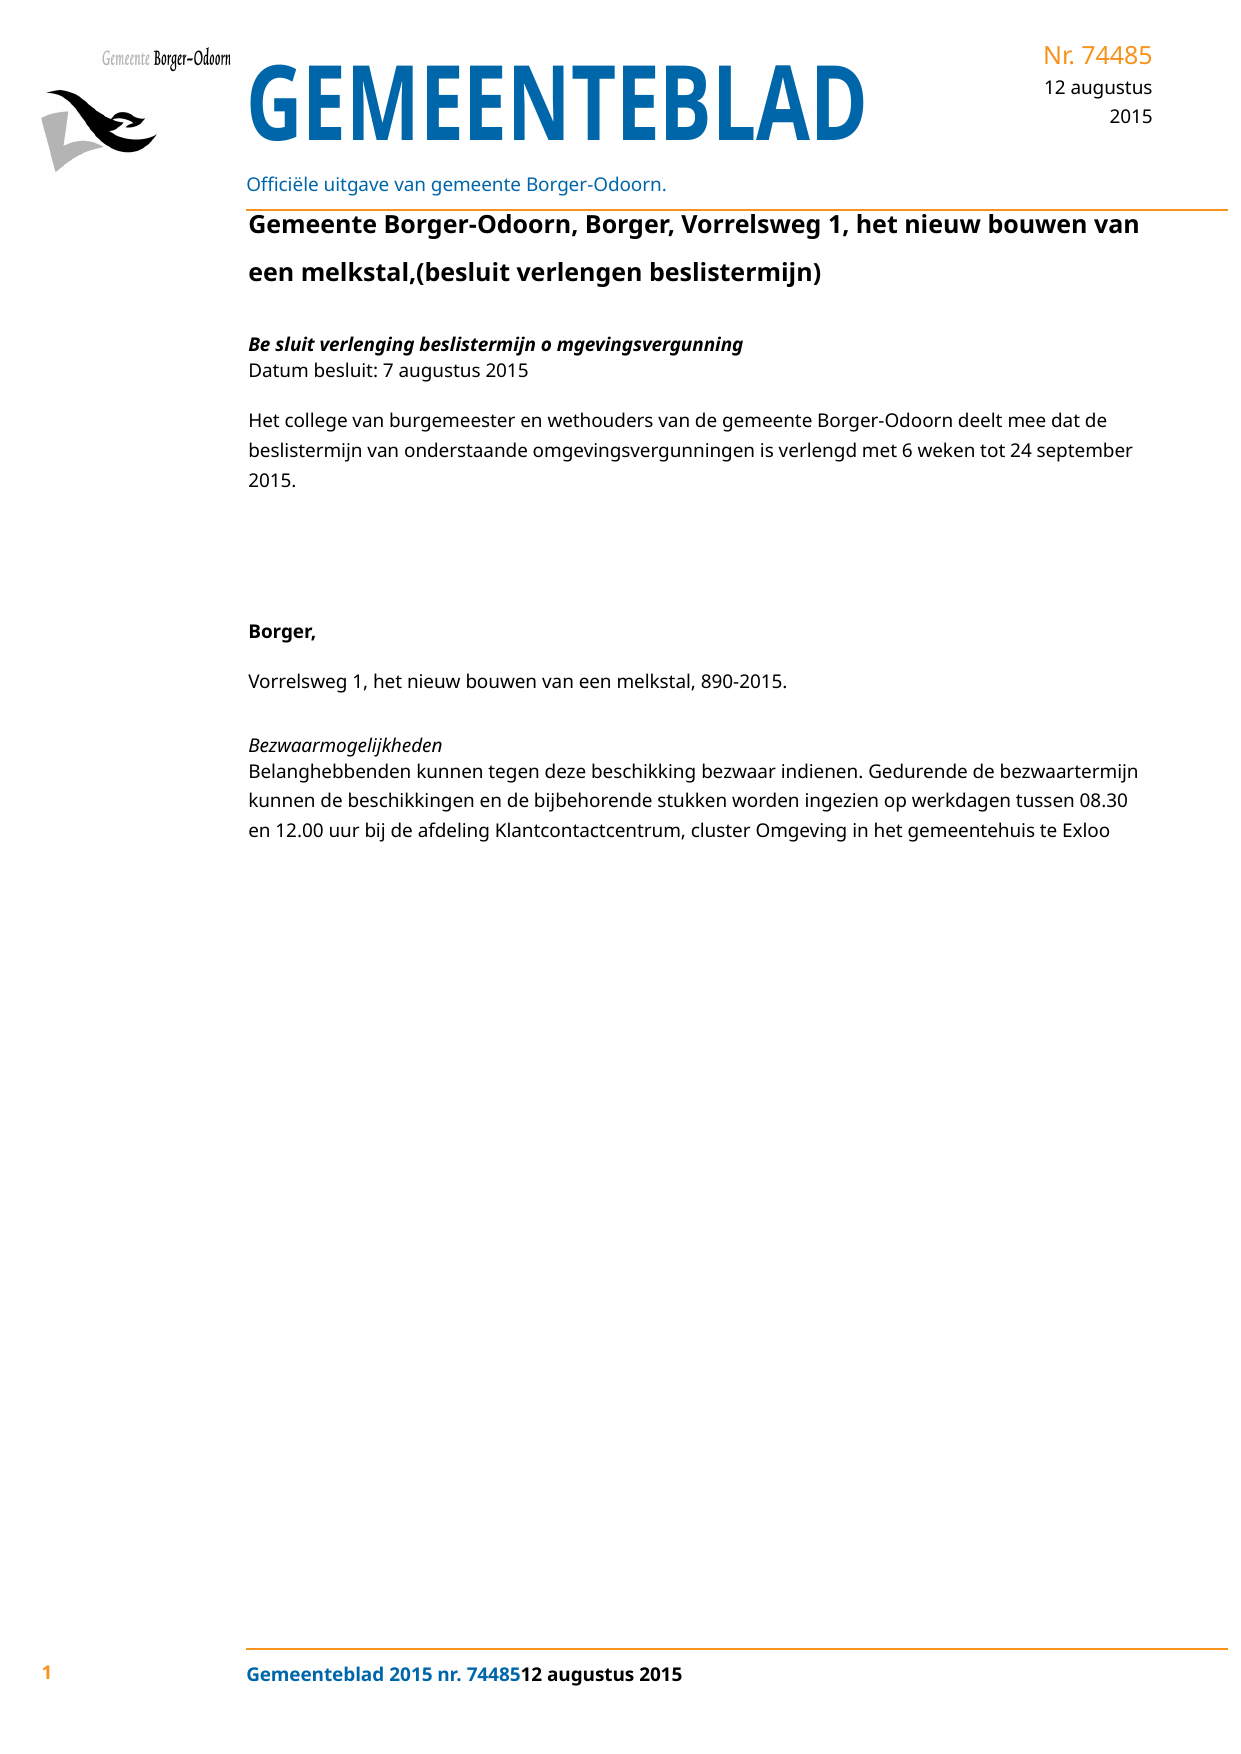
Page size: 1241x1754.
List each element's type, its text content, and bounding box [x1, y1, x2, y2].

text Belanghebbenden kunnen tegen deze beschikking bezwaar indienen. Gedurende de bezwaartermijn kunnen de beschikkingen en de bijbehorende stukken worden ingezien op werkdagen tussen 08.30 en 12.00 uur bij de afdeling Klantcontactcentrum, cluster Omgeving in het gemeentehuis te Exloo [248, 758, 1152, 843]
text Vorrelsweg 1, het nieuw bouwen van een melkstal, 890-2015. [248, 668, 1152, 694]
text Gemeente Borger-Odoorn, Borger, Vorrelsweg 1, het nieuw bouwen van een melkstal,(besluit verlengen beslistermijn) [248, 211, 1152, 288]
text Datum besluit: 7 augustus 2015 [248, 357, 1152, 383]
picture [41, 47, 231, 172]
text Borger, [248, 618, 1152, 644]
text Bezwaarmogelijkheden [248, 732, 1152, 758]
text Het college van burgemeester en wethouders van de gemeente Borger-Odoorn deelt mee dat de beslistermijn van onderstaande omgevingsvergunningen is verlengd met 6 weken tot 24 september 2015. [248, 408, 1152, 492]
text Be sluit verlenging beslistermijn o mgevingsvergunning [248, 331, 1152, 357]
